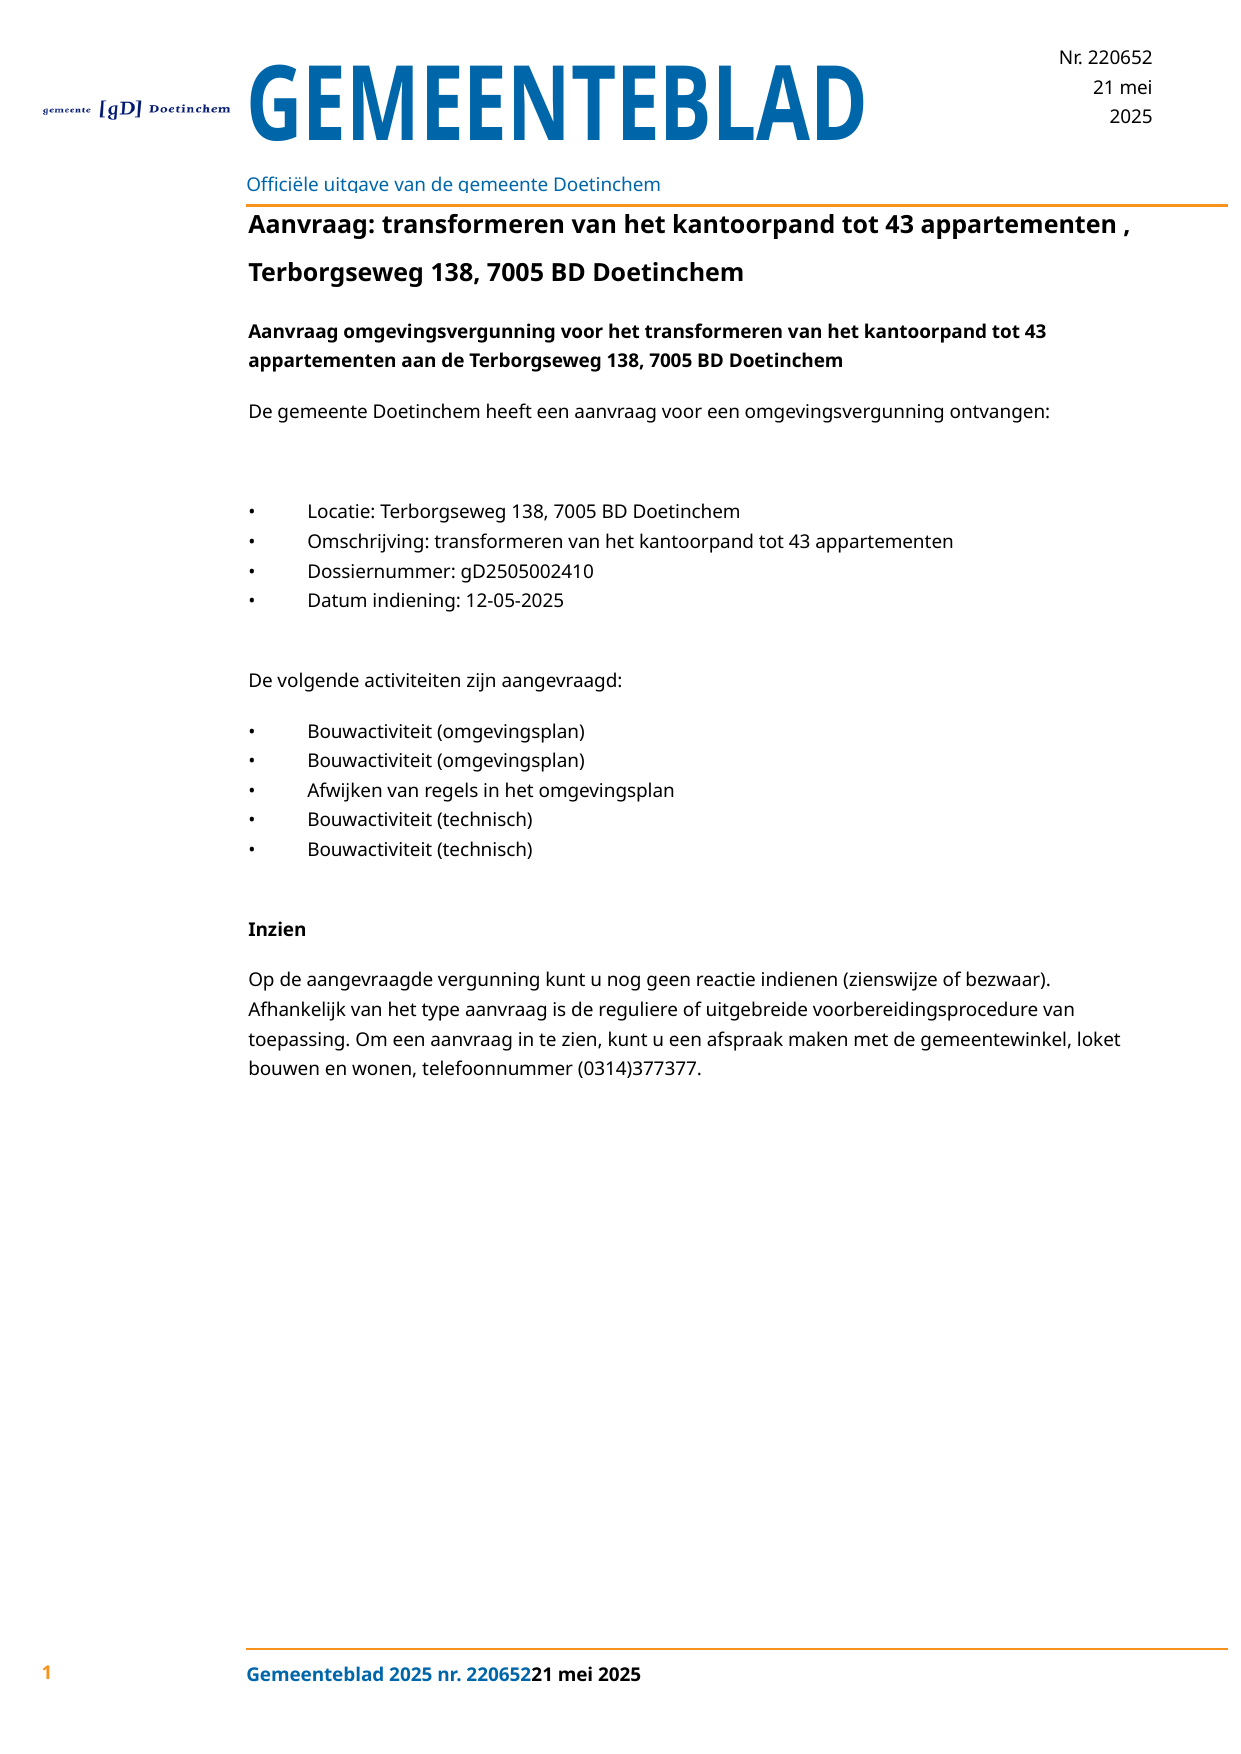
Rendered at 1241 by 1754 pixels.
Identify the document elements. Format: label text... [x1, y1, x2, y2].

picture [41, 47, 231, 172]
list Dossiernummer: gD2505002410 [248, 558, 1152, 584]
text Inzien [248, 916, 1152, 942]
list Locatie: Terborgseweg 138, 7005 BD Doetinchem [248, 499, 1152, 524]
list Bouwactiviteit (omgevingsplan) [248, 747, 1152, 773]
text De gemeente Doetinchem heeft een aanvraag voor een omgevingsvergunning ontvangen: [248, 398, 1152, 424]
text De volgende activiteiten zijn aangevraagd: [248, 667, 1152, 693]
list Bouwactiviteit (technisch) [248, 807, 1152, 832]
list Bouwactiviteit (omgevingsplan) [248, 718, 1152, 744]
text Op de aangevraagde vergunning kunt u nog geen reactie indienen (zienswijze of bezwaar). Afhankelijk van het type aanvraag is de reguliere of uitgebreide voorbereidingsprocedure van toepassing. Om een aanvraag in te zien, kunt u een afspraak maken met de gemeentewinkel, loket bouwen en wonen, telefoonnummer (0314)377377. [248, 967, 1152, 1081]
list Afwijken van regels in het omgevingsplan [248, 777, 1152, 803]
list Omschrijving: transformeren van het kantoorpand tot 43 appartementen [248, 528, 1152, 554]
text Aanvraag: transformeren van het kantoorpand tot 43 appartementen , Terborgseweg 138, 7005 BD Doetinchem [248, 207, 1152, 288]
list Bouwactiviteit (technisch) [248, 836, 1152, 862]
text Aanvraag omgevingsvergunning voor het transformeren van het kantoorpand tot 43 appartementen aan de Terborgseweg 138, 7005 BD Doetinchem [248, 318, 1152, 373]
list Datum indiening: 12-05-2025 [248, 587, 1152, 613]
